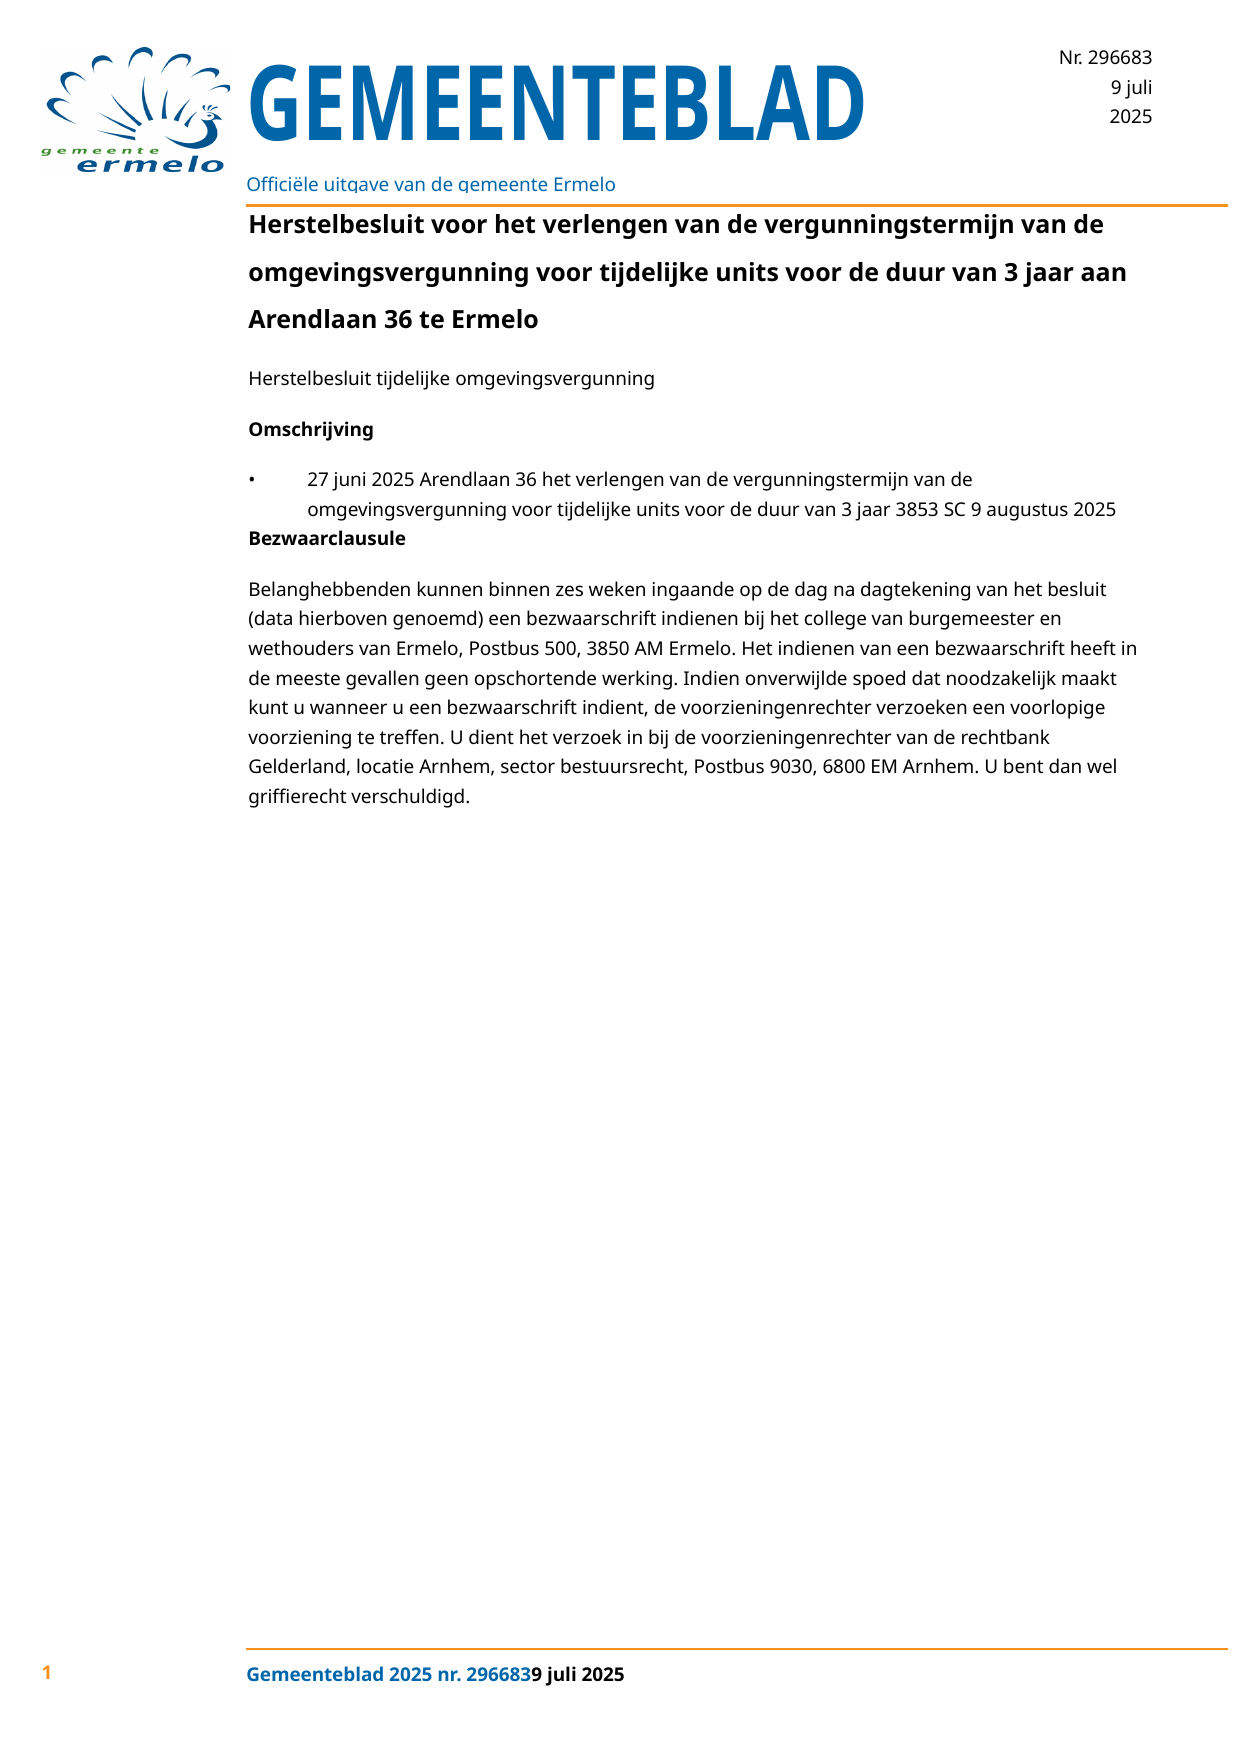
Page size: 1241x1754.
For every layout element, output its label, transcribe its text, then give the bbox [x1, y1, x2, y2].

text Bezwaarclausule [248, 526, 1152, 551]
text Belanghebbenden kunnen binnen zes weken ingaande op de dag na dagtekening van het besluit (data hierboven genoemd) een bezwaarschrift indienen bij het college van burgemeester en wethouders van Ermelo, Postbus 500, 3850 AM Ermelo. Het indienen van een bezwaarschrift heeft in de meeste gevallen geen opschortende werking. Indien onverwijlde spoed dat noodzakelijk maakt kunt u wanneer u een bezwaarschrift indient, de voorzieningenrechter verzoeken een voorlopige voorziening te treffen. U dient het verzoek in bij de voorzieningenrechter van de rechtbank Gelderland, locatie Arnhem, sector bestuursrecht, Postbus 9030, 6800 EM Arnhem. U bent dan wel griffierecht verschuldigd. [248, 576, 1152, 809]
text Herstelbesluit tijdelijke omgevingsvergunning [248, 366, 1152, 391]
text Herstelbesluit voor het verlengen van de vergunningstermijn van de omgevingsvergunning voor tijdelijke units voor de duur van 3 jaar aan Arendlaan 36 te Ermelo [248, 207, 1152, 336]
list 27 juni 2025 Arendlaan 36 het verlengen van de vergunningstermijn van de omgevingsvergunning voor tijdelijke units voor de duur van 3 jaar 3853 SC 9 augustus 2025 [248, 466, 1152, 522]
text Omschrijving [248, 416, 1152, 442]
picture [41, 47, 231, 172]
